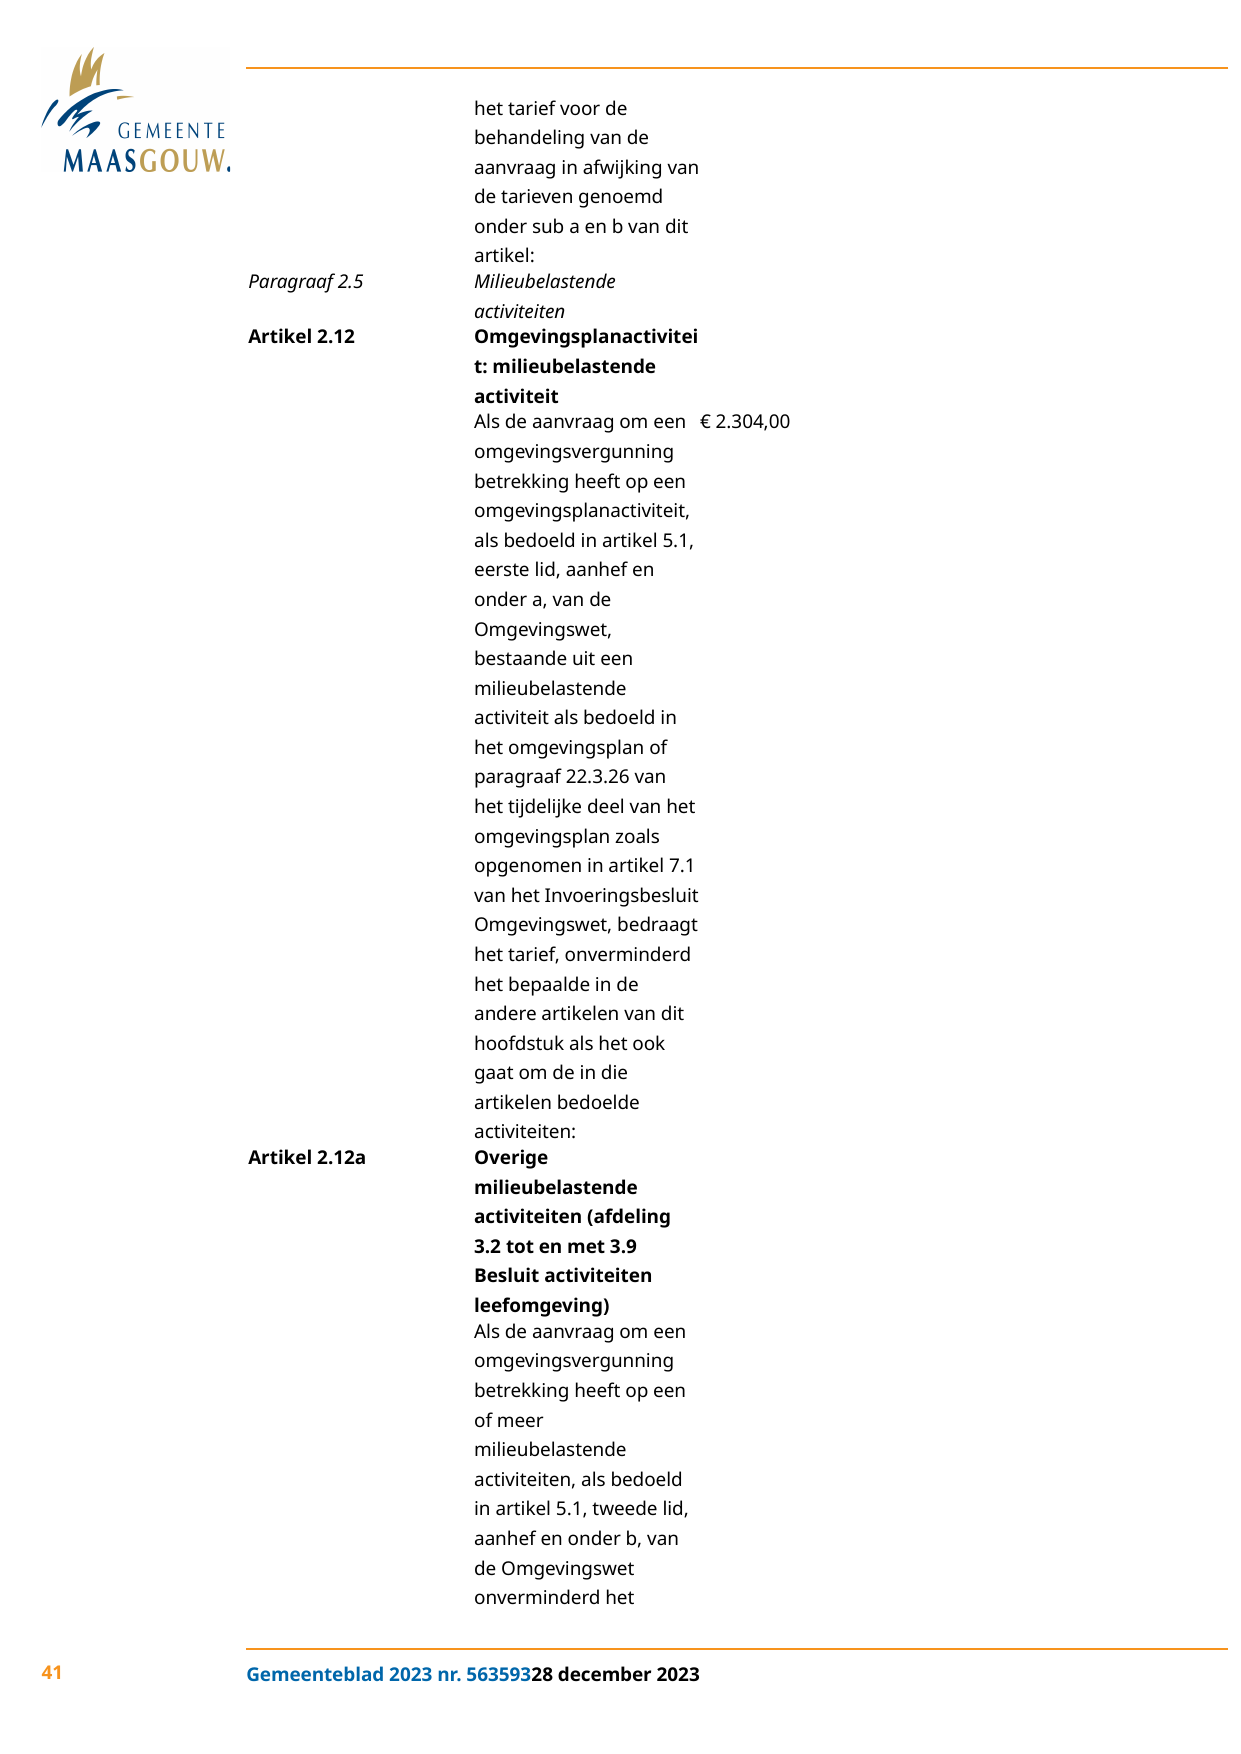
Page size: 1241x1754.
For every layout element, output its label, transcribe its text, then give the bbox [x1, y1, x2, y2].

table_cell Als de aanvraag om een omgevingsvergunning betrekking heeft op een of meer milieubelastende activiteiten, als bedoeld in artikel 5.1, tweede lid, aanhef en onder b, van de Omgevingswet onverminderd het [474, 1318, 700, 1610]
table_cell [700, 269, 926, 324]
table_cell [248, 1318, 474, 1610]
table_cell [700, 1318, 926, 1610]
table_cell [248, 95, 474, 268]
table_cell [700, 324, 926, 409]
table_cell Paragraaf 2.5 [248, 269, 474, 324]
table_cell [248, 409, 474, 1144]
picture [41, 47, 231, 172]
table_cell Artikel 2.12 [248, 324, 474, 409]
table_cell Artikel 2.12a [248, 1144, 474, 1318]
table_cell het tarief voor de behandeling van de aanvraag in afwijking van de tarieven genoemd onder sub a en b van dit artikel: [474, 95, 700, 268]
table_cell [700, 95, 926, 268]
table_cell Als de aanvraag om een omgevingsvergunning betrekking heeft op een omgevingsplanactiviteit, als bedoeld in artikel 5.1, eerste lid, aanhef en onder a, van de Omgevingswet, bestaande uit een milieubelastende activiteit als bedoeld in het omgevingsplan of paragraaf 22.3.26 van het tijdelijke deel van het omgevingsplan zoals opgenomen in artikel 7.1 van het Invoeringsbesluit Omgevingswet, bedraagt het tarief, onverminderd het bepaalde in de andere artikelen van dit hoofdstuk als het ook gaat om de in die artikelen bedoelde activiteiten: [474, 409, 700, 1144]
table_cell € 2.304,00 [700, 409, 926, 1144]
table_cell Overige milieubelastende activiteiten (afdeling 3.2 tot en met 3.9 Besluit activiteiten leefomgeving) [474, 1144, 700, 1318]
table_cell [700, 1144, 926, 1318]
table_cell Milieubelastende activiteiten [474, 269, 700, 324]
table_cell Omgevingsplanactiviteit: milieubelastende activiteit [474, 324, 700, 409]
